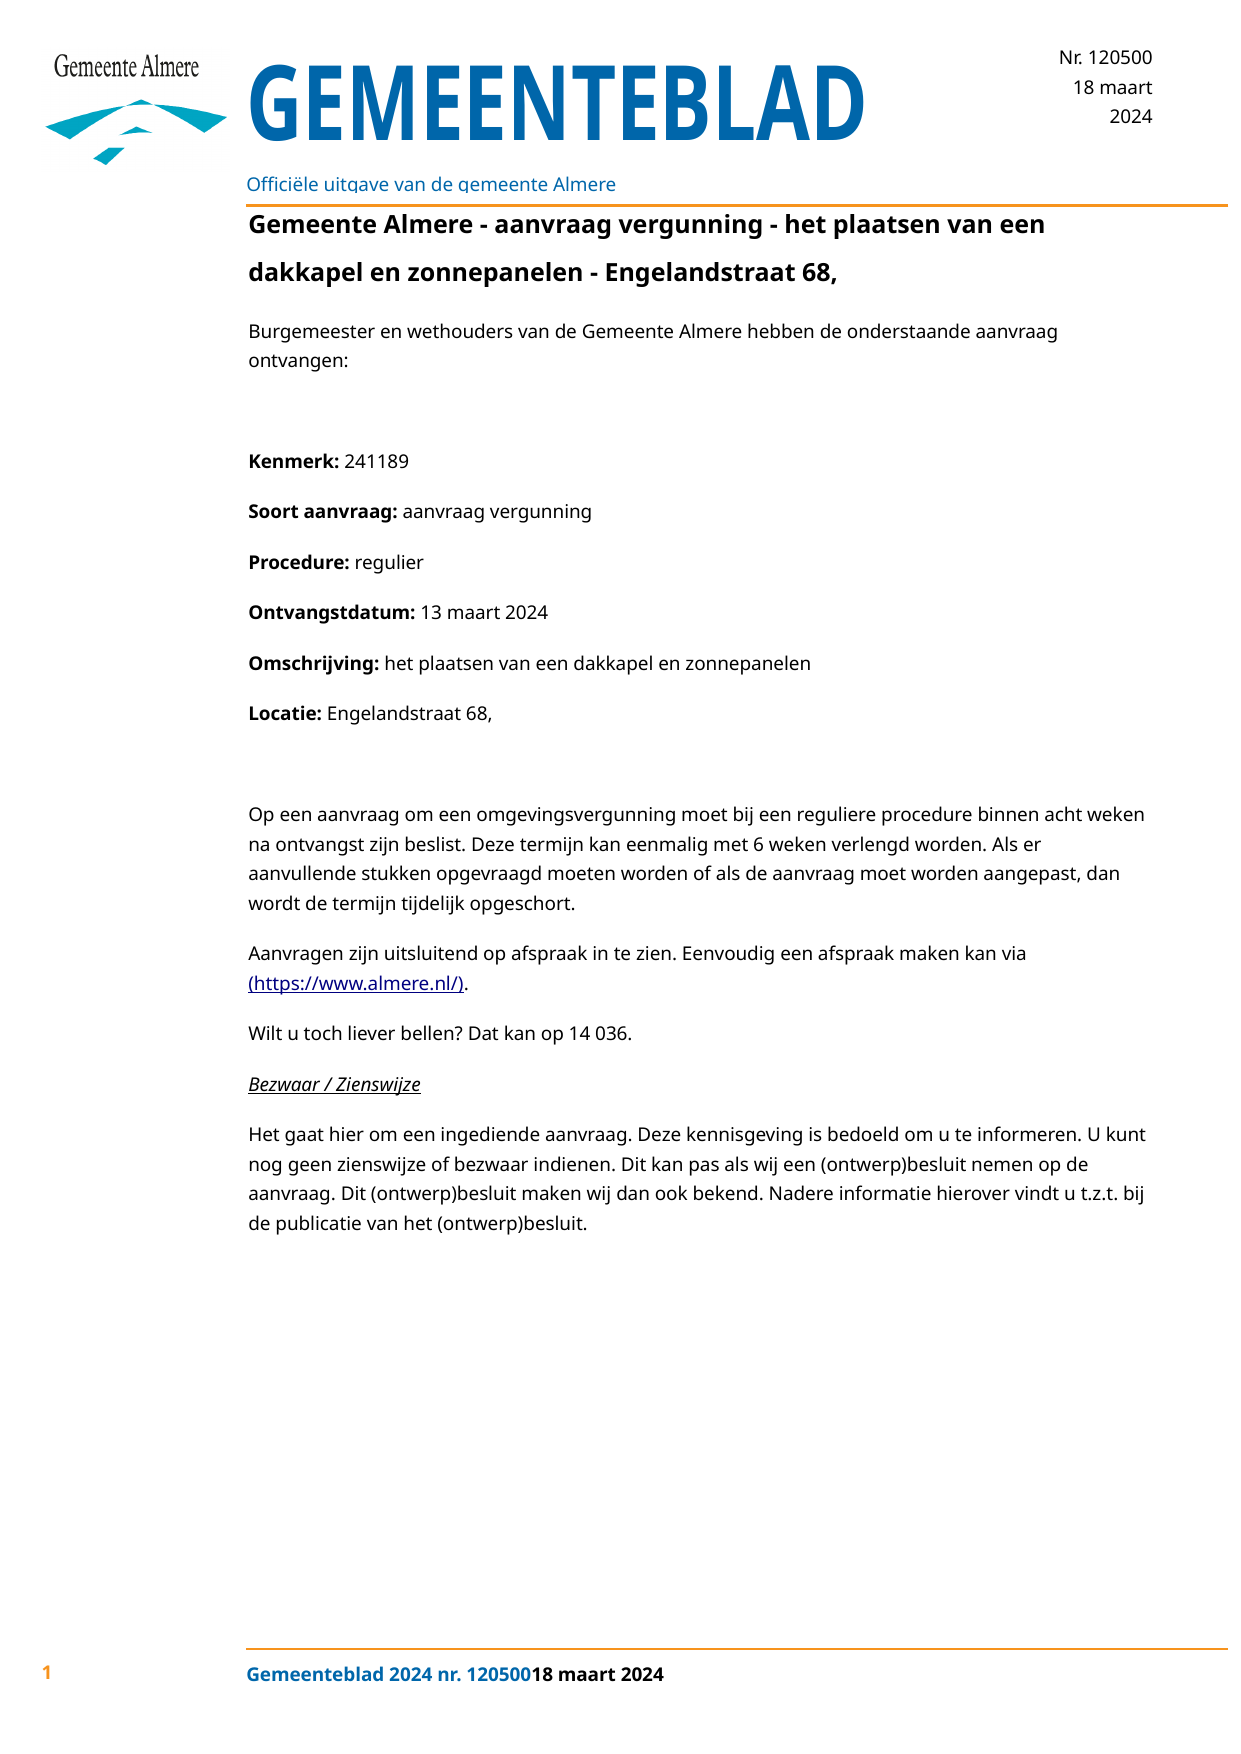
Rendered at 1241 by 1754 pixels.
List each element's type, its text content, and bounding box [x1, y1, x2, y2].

text Op een aanvraag om een omgevingsvergunning moet bij een reguliere procedure binnen acht weken na ontvangst zijn beslist. Deze termijn kan eenmalig met 6 weken verlengd worden. Als er aanvullende stukken opgevraagd moeten worden of als de aanvraag moet worden aangepast, dan wordt de termijn tijdelijk opgeschort. [248, 801, 1152, 916]
text Gemeente Almere - aanvraag vergunning - het plaatsen van een dakkapel en zonnepanelen - Engelandstraat 68, [248, 207, 1152, 288]
text Omschrijving: het plaatsen van een dakkapel en zonnepanelen [248, 650, 1152, 676]
text Wilt u toch liever bellen? Dat kan op 14 036. [248, 1020, 1152, 1046]
picture [41, 47, 231, 172]
text Het gaat hier om een ingediende aanvraag. Deze kennisgeving is bedoeld om u te informeren. U kunt nog geen zienswijze of bezwaar indienen. Dit kan pas als wij een (ontwerp)besluit nemen op de aanvraag. Dit (ontwerp)besluit maken wij dan ook bekend. Nadere informatie hierover vindt u t.z.t. bij de publicatie van het (ontwerp)besluit. [248, 1121, 1152, 1236]
text Burgemeester en wethouders van de Gemeente Almere hebben de onderstaande aanvraag ontvangen: [248, 318, 1152, 373]
text Aanvragen zijn uitsluitend op afspraak in te zien. Eenvoudig een afspraak maken kan via (https://www.almere.nl/). [248, 940, 1152, 996]
text Locatie: Engelandstraat 68, [248, 700, 1152, 726]
text Bezwaar / Zienswijze [248, 1071, 1152, 1097]
text Procedure: regulier [248, 549, 1152, 575]
text Ontvangstdatum: 13 maart 2024 [248, 599, 1152, 625]
text Kenmerk: 241189 [248, 448, 1152, 474]
text Soort aanvraag: aanvraag vergunning [248, 499, 1152, 524]
